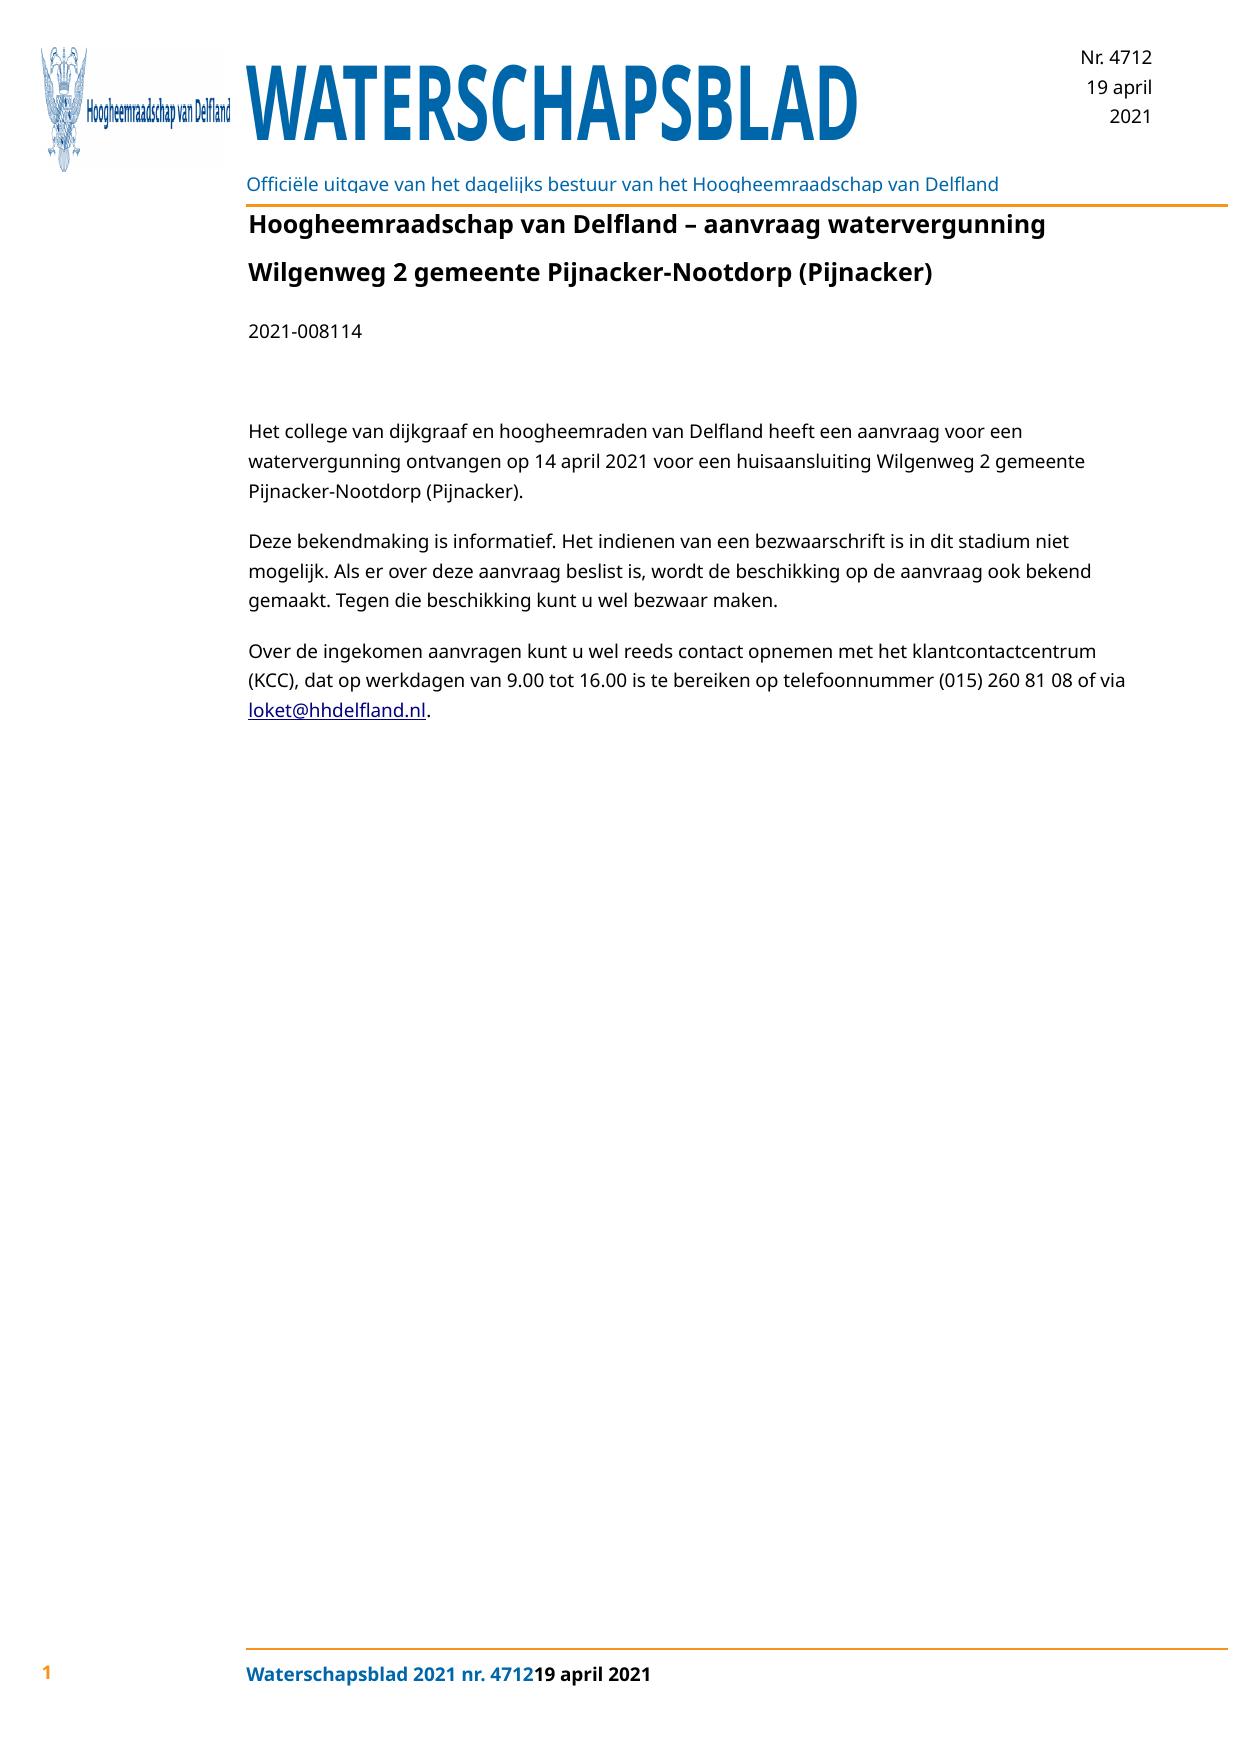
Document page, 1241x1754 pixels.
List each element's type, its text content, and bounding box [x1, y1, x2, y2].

text Deze bekendmaking is informatief. Het indienen van een bezwaarschrift is in dit stadium niet mogelijk. Als er over deze aanvraag beslist is, wordt de beschikking op de aanvraag ook bekend gemaakt. Tegen die beschikking kunt u wel bezwaar maken. [248, 528, 1152, 613]
picture [41, 47, 231, 172]
text Hoogheemraadschap van Delfland – aanvraag watervergunning Wilgenweg 2 gemeente Pijnacker-Nootdorp (Pijnacker) [248, 207, 1152, 288]
text Over de ingekomen aanvragen kunt u wel reeds contact opnemen met het klantcontactcentrum (KCC), dat op werkdagen van 9.00 tot 16.00 is te bereiken op telefoonnummer (015) 260 81 08 of via loket@hhdelfland.nl. [248, 638, 1152, 723]
text Het college van dijkgraaf en hoogheemraden van Delfland heeft een aanvraag voor een watervergunning ontvangen op 14 april 2021 voor een huisaansluiting Wilgenweg 2 gemeente Pijnacker-Nootdorp (Pijnacker). [248, 419, 1152, 504]
text 2021-008114 [248, 318, 1152, 344]
